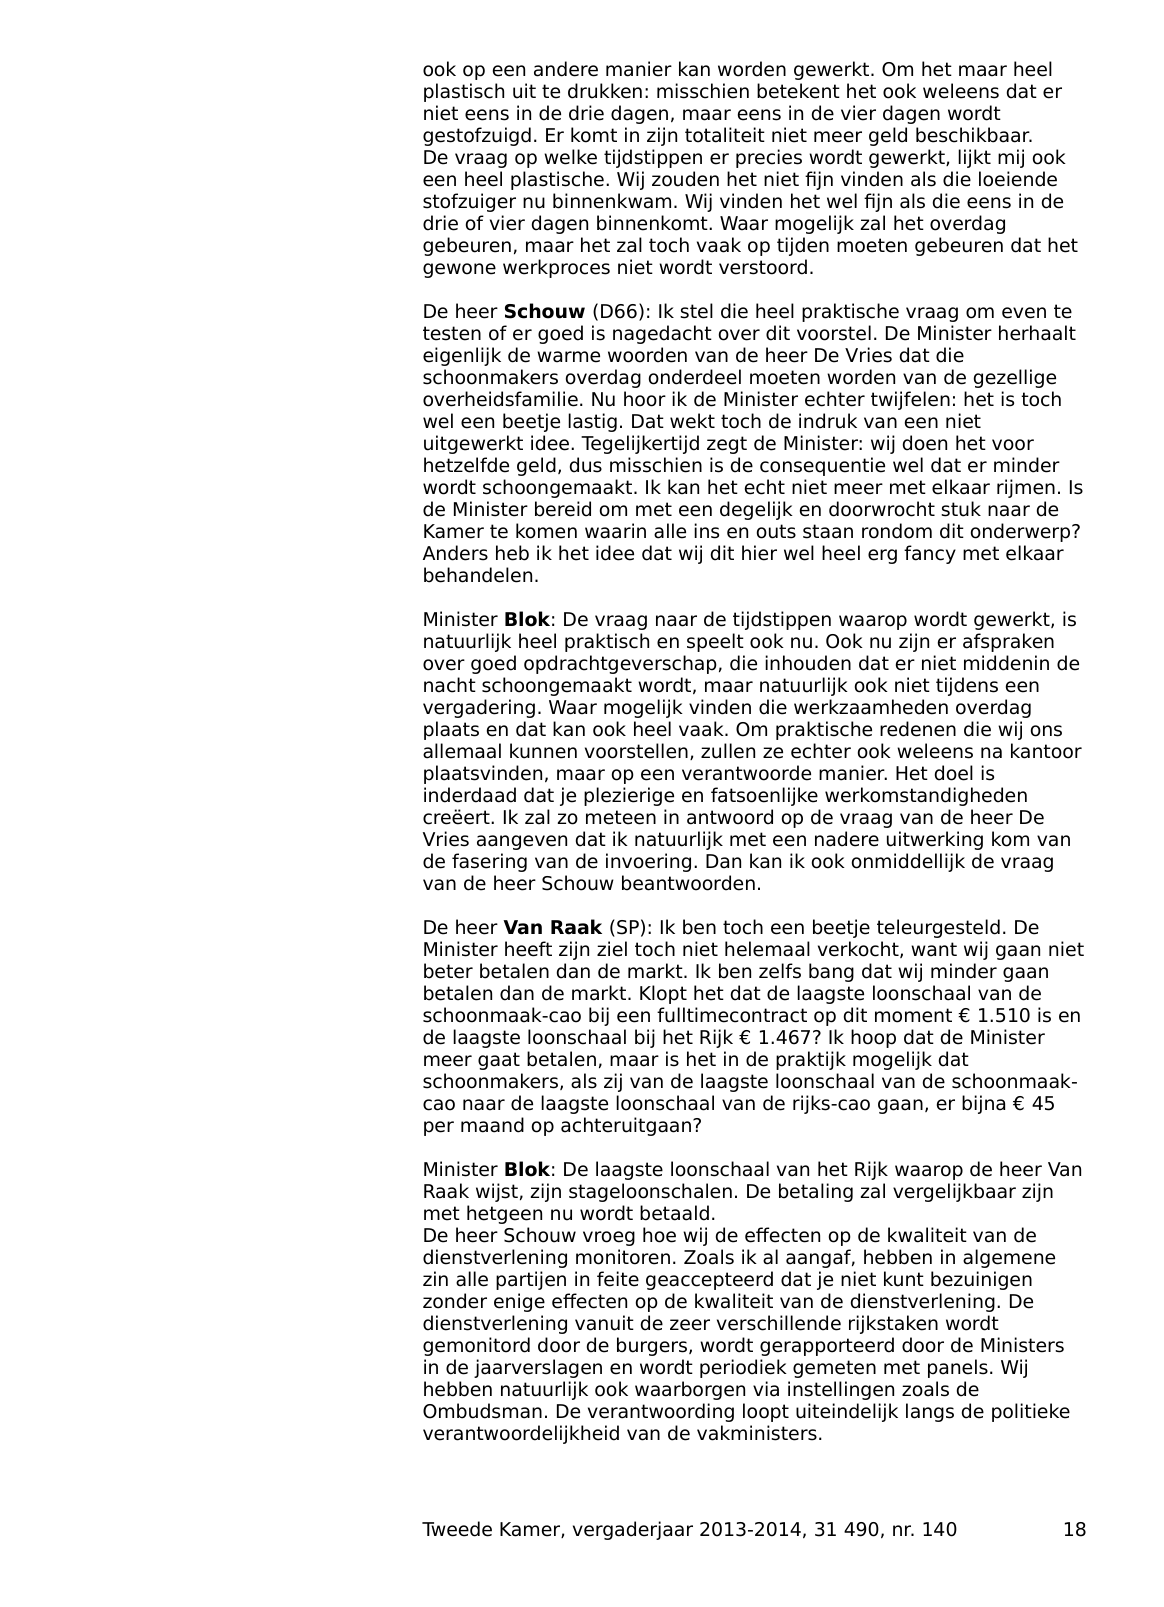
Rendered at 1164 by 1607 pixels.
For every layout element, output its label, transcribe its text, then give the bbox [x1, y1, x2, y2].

text De heer Schouw vroeg hoe wij de effecten op de kwaliteit van de dienstverlening monitoren. Zoals ik al aangaf, hebben in algemene zin alle partijen in feite geaccepteerd dat je niet kunt bezuinigen zonder enige effecten op de kwaliteit van de dienstverlening. De dienstverlening vanuit de zeer verschillende rijkstaken wordt gemonitord door de burgers, wordt gerapporteerd door de Ministers in de jaarverslagen en wordt periodiek gemeten met panels. Wij hebben natuurlijk ook waarborgen via instellingen zoals de Ombudsman. De verantwoording loopt uiteindelijk langs de politieke verantwoordelijkheid van de vakministers. [422, 1225, 1087, 1444]
text Minister Blok: De vraag naar de tijdstippen waarop wordt gewerkt, is natuurlijk heel praktisch en speelt ook nu. Ook nu zijn er afspraken over goed opdrachtgeverschap, die inhouden dat er niet middenin de nacht schoongemaakt wordt, maar natuurlijk ook niet tijdens een vergadering. Waar mogelijk vinden die werkzaamheden overdag plaats en dat kan ook heel vaak. Om praktische redenen die wij ons allemaal kunnen voorstellen, zullen ze echter ook weleens na kantoor plaatsvinden, maar op een verantwoorde manier. Het doel is inderdaad dat je plezierige en fatsoenlijke werkomstandigheden creëert. Ik zal zo meteen in antwoord op de vraag van de heer De Vries aangeven dat ik natuurlijk met een nadere uitwerking kom van de fasering van de invoering. Dan kan ik ook onmiddellijk de vraag van de heer Schouw beantwoorden. [422, 609, 1087, 895]
text De heer Van Raak (SP): Ik ben toch een beetje teleurgesteld. De Minister heeft zijn ziel toch niet helemaal verkocht, want wij gaan niet beter betalen dan de markt. Ik ben zelfs bang dat wij minder gaan betalen dan de markt. Klopt het dat de laagste loonschaal van de schoonmaak-cao bij een fulltimecontract op dit moment € 1.510 is en de laagste loonschaal bij het Rijk € 1.467? Ik hoop dat de Minister meer gaat betalen, maar is het in de praktijk mogelijk dat schoonmakers, als zij van de laagste loonschaal van de schoonmaak-cao naar de laagste loonschaal van de rijks-cao gaan, er bijna € 45 per maand op achteruitgaan? [422, 917, 1087, 1137]
text ook op een andere manier kan worden gewerkt. Om het maar heel plastisch uit te drukken: misschien betekent het ook weleens dat er niet eens in de drie dagen, maar eens in de vier dagen wordt gestofzuigd. Er komt in zijn totaliteit niet meer geld beschikbaar. [422, 59, 1087, 147]
text Minister Blok: De laagste loonschaal van het Rijk waarop de heer Van Raak wijst, zijn stageloonschalen. De betaling zal vergelijkbaar zijn met hetgeen nu wordt betaald. [422, 1159, 1087, 1225]
text De heer Schouw (D66): Ik stel die heel praktische vraag om even te testen of er goed is nagedacht over dit voorstel. De Minister herhaalt eigenlijk de warme woorden van de heer De Vries dat die schoonmakers overdag onderdeel moeten worden van de gezellige overheidsfamilie. Nu hoor ik de Minister echter twijfelen: het is toch wel een beetje lastig. Dat wekt toch de indruk van een niet uitgewerkt idee. Tegelijkertijd zegt de Minister: wij doen het voor hetzelfde geld, dus misschien is de consequentie wel dat er minder wordt schoongemaakt. Ik kan het echt niet meer met elkaar rijmen. Is de Minister bereid om met een degelijk en doorwrocht stuk naar de Kamer te komen waarin alle ins en outs staan rondom dit onderwerp? Anders heb ik het idee dat wij dit hier wel heel erg fancy met elkaar behandelen. [422, 301, 1087, 587]
text De vraag op welke tijdstippen er precies wordt gewerkt, lijkt mij ook een heel plastische. Wij zouden het niet fijn vinden als die loeiende stofzuiger nu binnenkwam. Wij vinden het wel fijn als die eens in de drie of vier dagen binnenkomt. Waar mogelijk zal het overdag gebeuren, maar het zal toch vaak op tijden moeten gebeuren dat het gewone werkproces niet wordt verstoord. [422, 147, 1087, 279]
